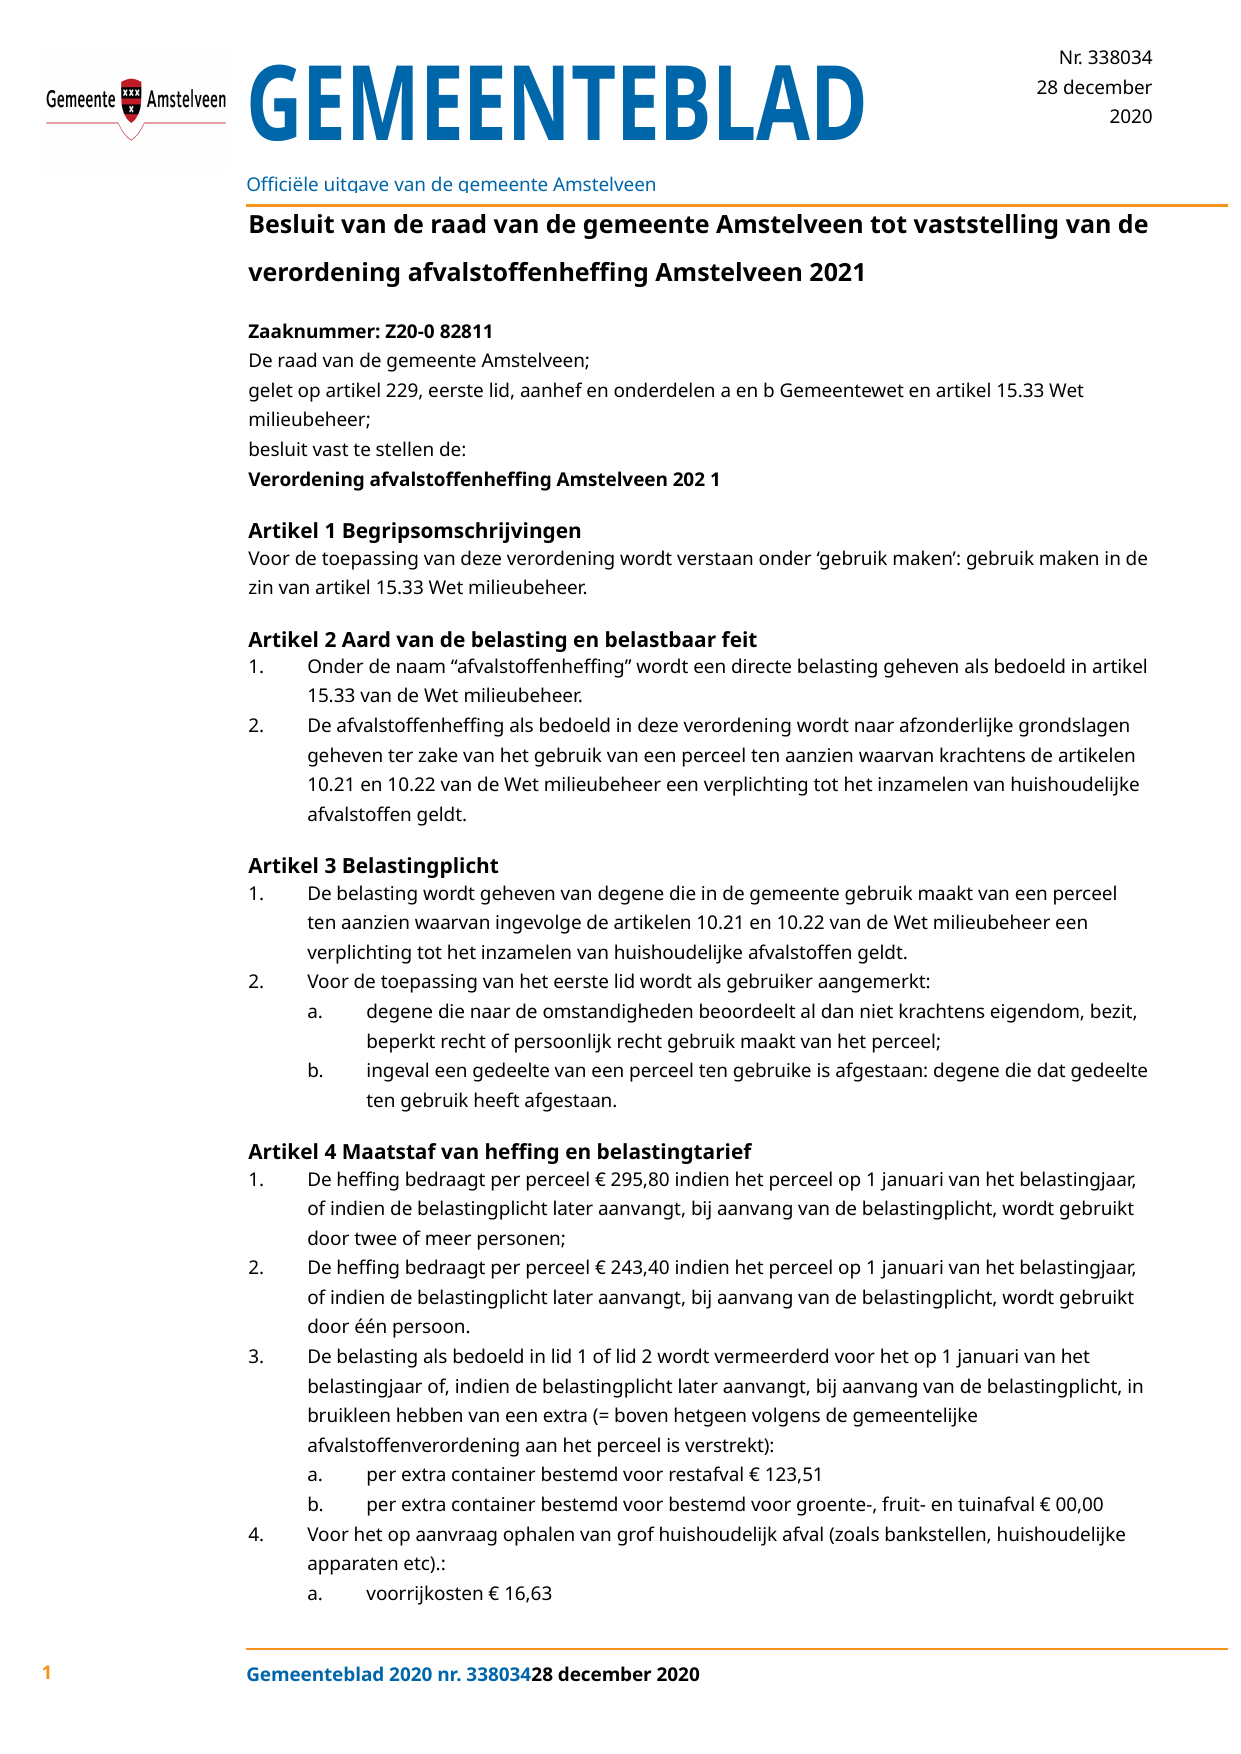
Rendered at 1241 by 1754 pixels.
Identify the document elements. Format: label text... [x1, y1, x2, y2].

list per extra container bestemd voor restafval € 123,51 [307, 1462, 1152, 1487]
list ingeval een gedeelte van een perceel ten gebruike is afgestaan: degene die dat gedeelte ten gebruik heeft afgestaan. [307, 1057, 1152, 1113]
text Verordening afvalstoffenheffing Amstelveen 202 1 [248, 466, 1152, 492]
list De heffing bedraagt per perceel € 243,40 indien het perceel op 1 januari van het belastingjaar, of indien de belastingplicht later aanvangt, bij aanvang van de belastingplicht, wordt gebruikt door één persoon. [248, 1254, 1152, 1339]
text Artikel 4 Maatstaf van heffing en belastingtarief [248, 1137, 1152, 1166]
text Artikel 2 Aard van de belasting en belastbaar feit [248, 625, 1152, 653]
picture [41, 47, 231, 172]
list De belasting wordt geheven van degene die in de gemeente gebruik maakt van een perceel ten aanzien waarvan ingevolge de artikelen 10.21 en 10.22 van de Wet milieubeheer een verplichting tot het inzamelen van huishoudelijke afvalstoffen geldt. [248, 880, 1152, 965]
text Voor de toepassing van deze verordening wordt verstaan onder ‘gebruik maken’: gebruik maken in de zin van artikel 15.33 Wet milieubeheer. [248, 545, 1152, 600]
text Besluit van de raad van de gemeente Amstelveen tot vaststelling van de verordening afvalstoffenheffing Amstelveen 2021 [248, 207, 1152, 288]
text besluit vast te stellen de: [248, 436, 1152, 462]
list De heffing bedraagt per perceel € 295,80 indien het perceel op 1 januari van het belastingjaar, of indien de belastingplicht later aanvangt, bij aanvang van de belastingplicht, wordt gebruikt door twee of meer personen; [248, 1166, 1152, 1251]
text Artikel 1 Begripsomschrijvingen [248, 516, 1152, 545]
text gelet op artikel 229, eerste lid, aanhef en onderdelen a en b Gemeentewet en artikel 15.33 Wet milieubeheer; [248, 377, 1152, 432]
text De raad van de gemeente Amstelveen; [248, 347, 1152, 373]
list Voor het op aanvraag ophalen van grof huishoudelijk afval (zoals bankstellen, huishoudelijke apparaten etc).: [248, 1521, 1152, 1576]
list De afvalstoffenheffing als bedoeld in deze verordening wordt naar afzonderlijke grondslagen geheven ter zake van het gebruik van een perceel ten aanzien waarvan krachtens de artikelen 10.21 en 10.22 van de Wet milieubeheer een verplichting tot het inzamelen van huishoudelijke afvalstoffen geldt. [248, 712, 1152, 827]
list voorrijkosten € 16,63 [307, 1580, 1152, 1606]
list Onder de naam “afvalstoffenheffing” wordt een directe belasting geheven als bedoeld in artikel 15.33 van de Wet milieubeheer. [248, 653, 1152, 708]
list De belasting als bedoeld in lid 1 of lid 2 wordt vermeerderd voor het op 1 januari van het belastingjaar of, indien de belastingplicht later aanvangt, bij aanvang van de belastingplicht, in bruikleen hebben van een extra (= boven hetgeen volgens de gemeentelijke afvalstoffenverordening aan het perceel is verstrekt): [248, 1343, 1152, 1458]
text Zaaknummer: Z20-0 82811 [248, 318, 1152, 344]
list per extra container bestemd voor bestemd voor groente-, fruit- en tuinafval € 00,00 [307, 1491, 1152, 1517]
list Voor de toepassing van het eerste lid wordt als gebruiker aangemerkt: [248, 969, 1152, 994]
text Artikel 3 Belastingplicht [248, 851, 1152, 880]
list degene die naar de omstandigheden beoordeelt al dan niet krachtens eigendom, bezit, beperkt recht of persoonlijk recht gebruik maakt van het perceel; [307, 998, 1152, 1053]
